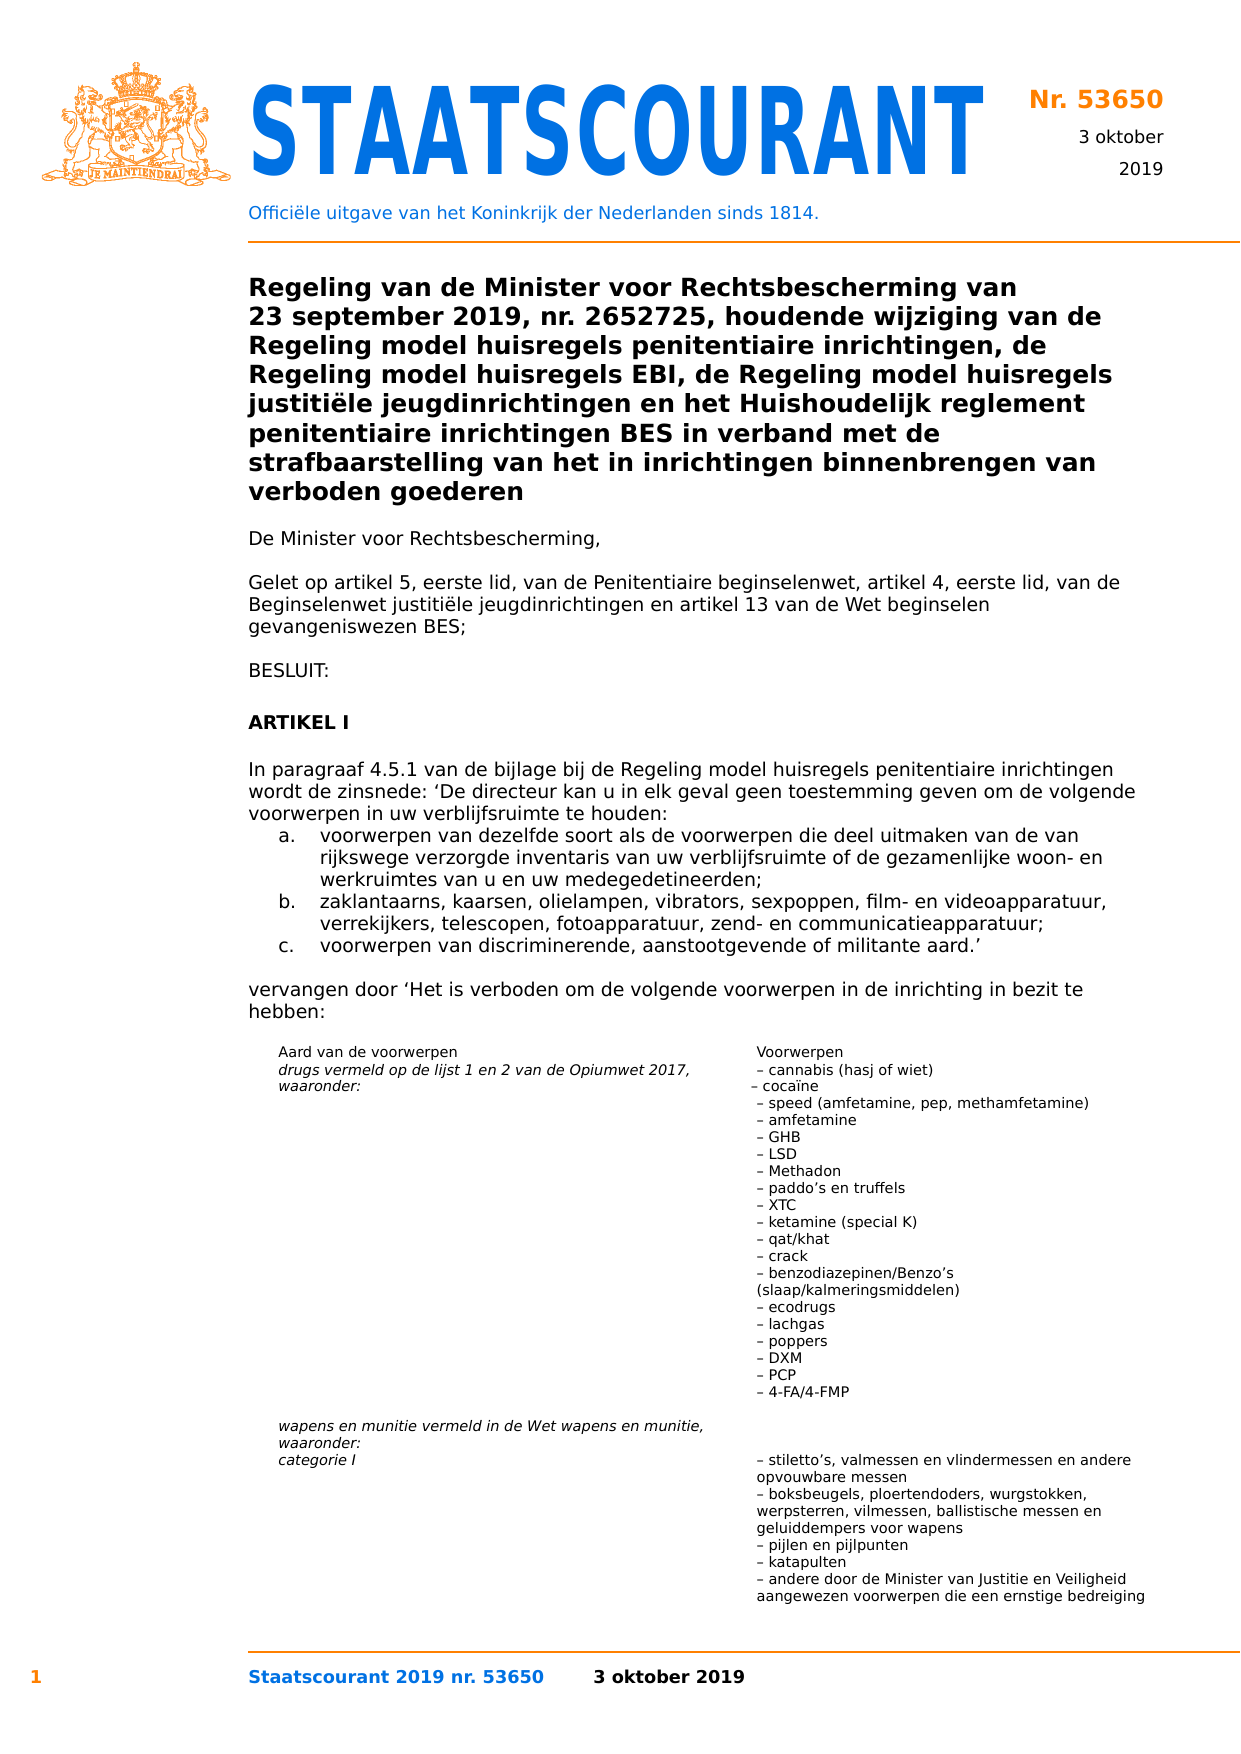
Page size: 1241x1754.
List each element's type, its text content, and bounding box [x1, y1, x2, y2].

table_cell [278, 1537, 751, 1554]
table_cell – ketamine (special K) [751, 1214, 1163, 1231]
table_cell – Methadon [751, 1163, 1163, 1180]
table_header Aard van de voorwerpen [278, 1044, 751, 1061]
table_cell – poppers [751, 1333, 1163, 1350]
table_cell – LSD [751, 1146, 1163, 1163]
text a. voorwerpen van dezelfde soort als de voorwerpen die deel uitmaken van de van rijkswege verzorgde inventaris van uw verblijfsruimte of de gezamenlijke woon- en werkruimtes van u en uw medegedetineerden; [278, 825, 1163, 891]
table_cell [278, 1180, 751, 1197]
table_cell – crack [751, 1248, 1163, 1265]
table_cell [278, 1146, 751, 1163]
table_cell [278, 1129, 751, 1146]
table_header Nr. 53650 [998, 62, 1240, 121]
table_cell [278, 1571, 751, 1605]
subtitle Regeling van de Minister voor Rechtsbescherming van 23 september 2019, nr. 2652725, houdende wijziging van de Regeling model huisregels penitentiaire inrichtingen, de Regeling model huisregels EBI, de Regeling model huisregels justitiële jeugdinrichtingen en het Huishoudelijk reglement penitentiaire inrichtingen BES in verband met de strafbaarstelling van het in inrichtingen binnenbrengen van verboden goederen [248, 273, 1163, 506]
table_cell [278, 1384, 751, 1401]
table_cell – benzodiazepinen/Benzo’s (slaap/kalmeringsmiddelen) [751, 1265, 1163, 1299]
picture [41, 62, 231, 186]
table_cell [278, 1316, 751, 1333]
table_cell – katapulten [751, 1554, 1163, 1571]
table_cell 3 oktober [998, 121, 1240, 153]
table_cell – cocaïne [751, 1078, 1163, 1095]
table_cell drugs vermeld op de lijst 1 en 2 van de Opiumwet 2017, waaronder: [278, 1061, 751, 1095]
table_cell – paddo’s en truffels [751, 1180, 1163, 1197]
text De Minister voor Rechtsbescherming, [248, 528, 1163, 550]
subtitle ARTIKEL I [248, 712, 1163, 734]
table_header STAATSCOURANT [248, 62, 998, 203]
table_cell – GHB [751, 1129, 1163, 1146]
table_header Voorwerpen [751, 1044, 1163, 1061]
table_cell – 4-FA/4-FMP [751, 1384, 1163, 1401]
table_cell – boksbeugels, ploertendoders, wurgstokken, werpsterren, vilmessen, ballistische messen en geluiddempers voor wapens [751, 1486, 1163, 1537]
text vervangen door ‘Het is verboden om de volgende voorwerpen in de inrichting in bezit te hebben: [248, 978, 1163, 1022]
text BESLUIT: [248, 660, 1163, 682]
table_cell – stiletto’s, valmessen en vlindermessen en andere opvouwbare messen [751, 1452, 1163, 1486]
text In paragraaf 4.5.1 van de bijlage bij de Regeling model huisregels penitentiaire inrichtingen wordt de zinsnede: ‘De directeur kan u in elk geval geen toestemming geven om de volgende voorwerpen in uw verblijfsruimte te houden: [248, 759, 1163, 825]
table_cell [278, 1367, 751, 1384]
table_cell categorie I [278, 1452, 751, 1486]
table_cell [278, 1112, 751, 1129]
table_cell – PCP [751, 1367, 1163, 1384]
table_cell [278, 1248, 751, 1265]
table_cell [278, 1401, 751, 1418]
table_cell [278, 1350, 751, 1367]
text b. zaklantaarns, kaarsen, olielampen, vibrators, sexpoppen, film- en videoapparatuur, verrekijkers, telescopen, fotoapparatuur, zend- en communicatieapparatuur; [278, 891, 1163, 935]
table_cell – pijlen en pijlpunten [751, 1537, 1163, 1554]
table_cell – amfetamine [751, 1112, 1163, 1129]
table_cell – cannabis (hasj of wiet) [751, 1061, 1163, 1078]
table_cell 2019 [998, 153, 1240, 203]
table_cell [751, 1401, 1163, 1418]
table_cell – lachgas [751, 1316, 1163, 1333]
table_cell [278, 1163, 751, 1180]
table_cell – qat/khat [751, 1231, 1163, 1248]
table_cell [278, 1299, 751, 1316]
table_cell [278, 1197, 751, 1214]
table_cell – andere door de Minister van Justitie en Veiligheid aangewezen voorwerpen die een ernstige bedreiging [751, 1571, 1163, 1605]
table_cell [751, 1418, 1163, 1452]
table_cell – ecodrugs [751, 1299, 1163, 1316]
table_cell – speed (amfetamine, pep, methamfetamine) [751, 1095, 1163, 1112]
table_cell [278, 1095, 751, 1112]
text c. voorwerpen van discriminerende, aanstootgevende of militante aard.’ [278, 935, 1163, 957]
table_cell wapens en munitie vermeld in de Wet wapens en munitie, waaronder: [278, 1418, 751, 1452]
text Gelet op artikel 5, eerste lid, van de Penitentiaire beginselenwet, artikel 4, eerste lid, van de Beginselenwet justitiële jeugdinrichtingen en artikel 13 van de Wet beginselen gevangeniswezen BES; [248, 572, 1163, 638]
table_cell – DXM [751, 1350, 1163, 1367]
table_cell Officiële uitgave van het Koninkrijk der Nederlanden sinds 1814. [248, 203, 1240, 241]
table_cell [278, 1554, 751, 1571]
table_cell [278, 1265, 751, 1299]
table_cell [278, 1333, 751, 1350]
table_cell [278, 1214, 751, 1231]
table_header [25, 62, 248, 241]
table_cell [278, 1486, 751, 1537]
table_cell – XTC [751, 1197, 1163, 1214]
table_cell [278, 1231, 751, 1248]
